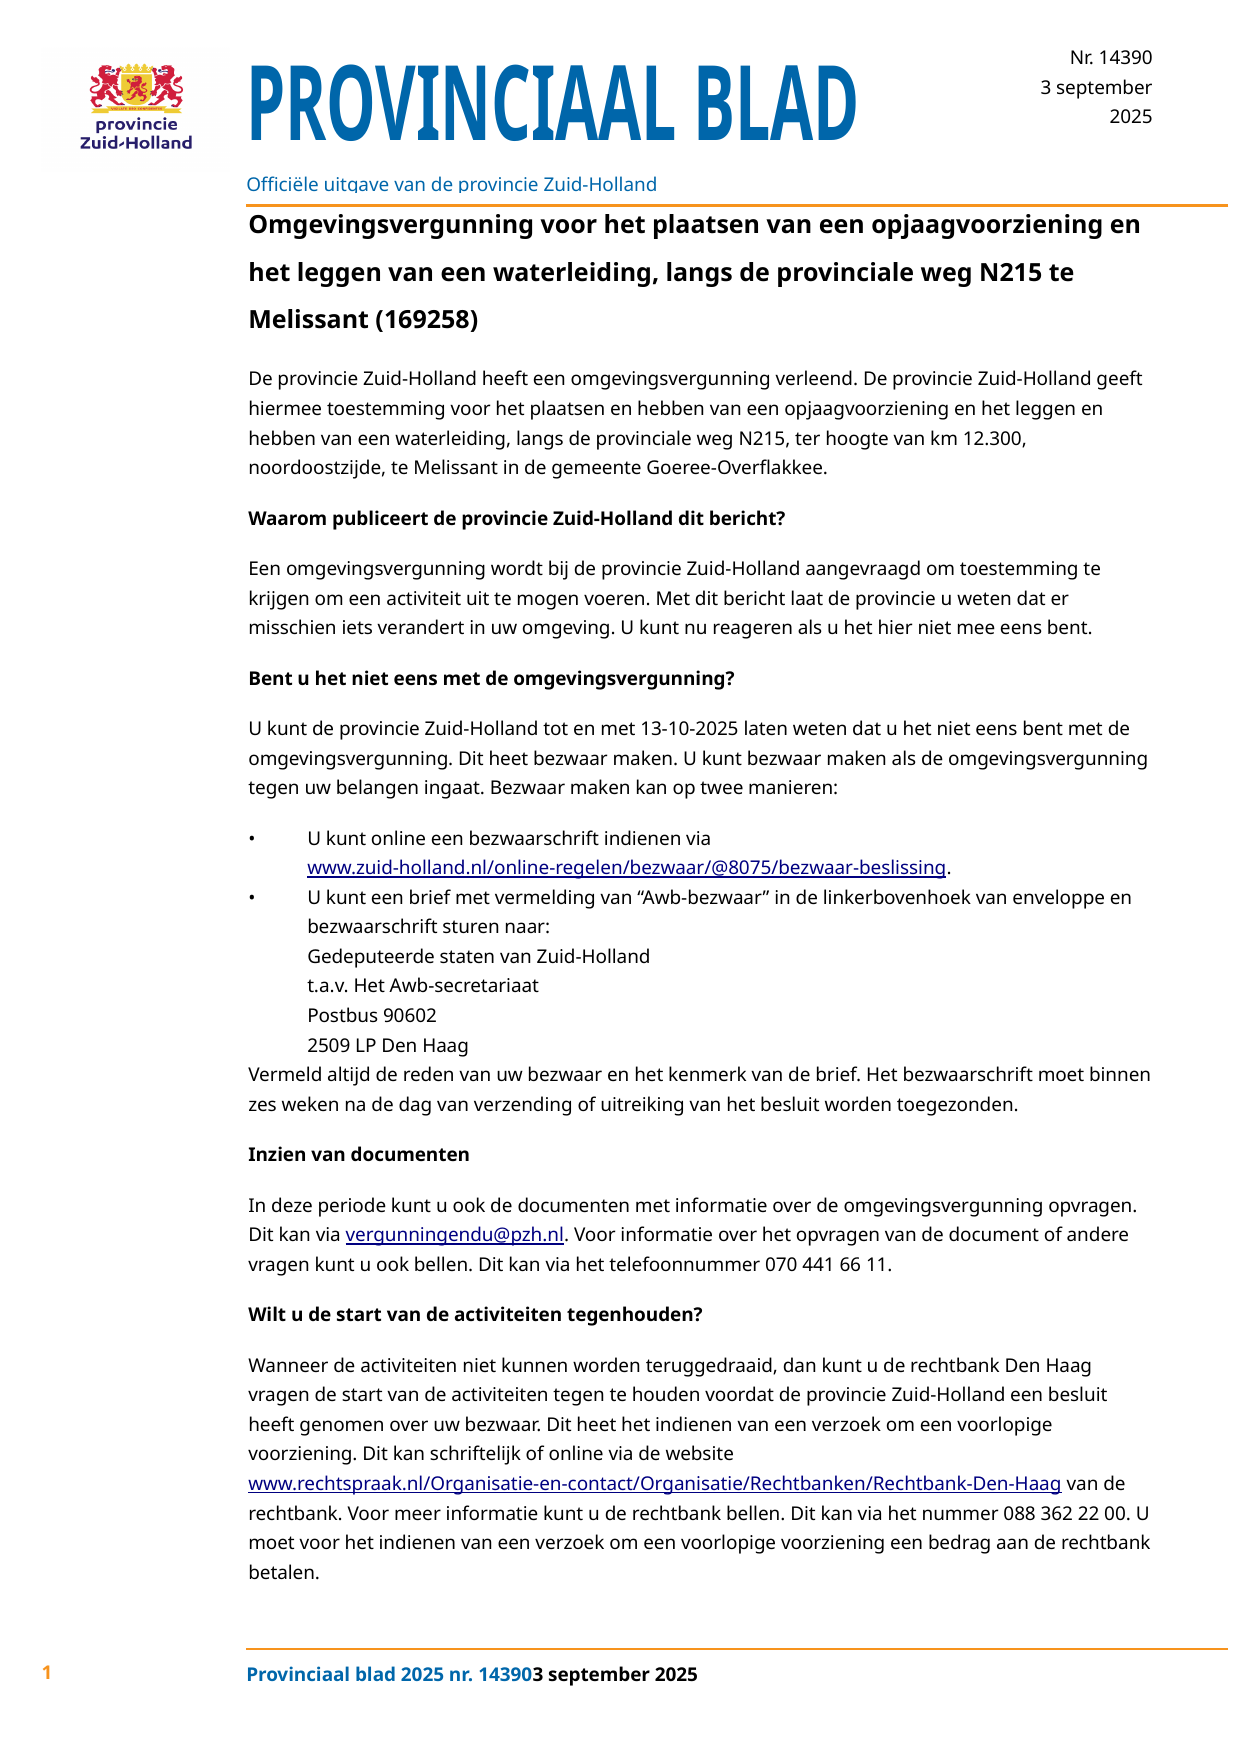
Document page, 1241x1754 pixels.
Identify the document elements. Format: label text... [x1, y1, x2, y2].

text Wanneer de activiteiten niet kunnen worden teruggedraaid, dan kunt u de rechtbank Den Haag vragen de start van de activiteiten tegen te houden voordat de provincie Zuid-Holland een besluit heeft genomen over uw bezwaar. Dit heet het indienen van een verzoek om een voorlopige voorziening. Dit kan schriftelijk of online via de website www.rechtspraak.nl/Organisatie-en-contact/Organisatie/Rechtbanken/Rechtbank-Den-Haag van de rechtbank. Voor meer informatie kunt u de rechtbank bellen. Dit kan via het nummer 088 362 22 00. U moet voor het indienen van een verzoek om een voorlopige voorziening een bedrag aan de rechtbank betalen. [248, 1352, 1152, 1584]
picture [41, 47, 231, 172]
list 2509 LP Den Haag [248, 1032, 1152, 1057]
list Gedeputeerde staten van Zuid-Holland [248, 943, 1152, 969]
list U kunt online een bezwaarschrift indienen via www.zuid-holland.nl/online-regelen/bezwaar/@8075/bezwaar-beslissing. [248, 825, 1152, 880]
text Waarom publiceert de provincie Zuid-Holland dit bericht? [248, 505, 1152, 530]
text Inzien van documenten [248, 1141, 1152, 1167]
list Postbus 90602 [248, 1002, 1152, 1028]
text Vermeld altijd de reden van uw bezwaar en het kenmerk van de brief. Het bezwaarschrift moet binnen zes weken na de dag van verzending of uitreiking van het besluit worden toegezonden. [248, 1061, 1152, 1117]
text Een omgevingsvergunning wordt bij de provincie Zuid-Holland aangevraagd om toestemming te krijgen om een activiteit uit te mogen voeren. Met dit bericht laat de provincie u weten dat er misschien iets verandert in uw omgeving. U kunt nu reageren als u het hier niet mee eens bent. [248, 555, 1152, 640]
text Wilt u de start van de activiteiten tegenhouden? [248, 1301, 1152, 1327]
text Bent u het niet eens met de omgevingsvergunning? [248, 665, 1152, 690]
text U kunt de provincie Zuid-Holland tot en met 13-10-2025 laten weten dat u het niet eens bent met de omgevingsvergunning. Dit heet bezwaar maken. U kunt bezwaar maken als de omgevingsvergunning tegen uw belangen ingaat. Bezwaar maken kan op twee manieren: [248, 715, 1152, 800]
list t.a.v. Het Awb-secretariaat [248, 973, 1152, 998]
text De provincie Zuid-Holland heeft een omgevingsvergunning verleend. De provincie Zuid-Holland geeft hiermee toestemming voor het plaatsen en hebben van een opjaagvoorziening en het leggen en hebben van een waterleiding, langs de provinciale weg N215, ter hoogte van km 12.300, noordoostzijde, te Melissant in de gemeente Goeree-Overflakkee. [248, 366, 1152, 480]
text In deze periode kunt u ook de documenten met informatie over de omgevingsvergunning opvragen. Dit kan via vergunningendu@pzh.nl. Voor informatie over het opvragen van de document of andere vragen kunt u ook bellen. Dit kan via het telefoonnummer 070 441 66 11. [248, 1192, 1152, 1277]
text Omgevingsvergunning voor het plaatsen van een opjaagvoorziening en het leggen van een waterleiding, langs de provinciale weg N215 te Melissant (169258) [248, 207, 1152, 336]
list U kunt een brief met vermelding van “Awb-bezwaar” in de linkerbovenhoek van enveloppe en bezwaarschrift sturen naar: [248, 884, 1152, 939]
